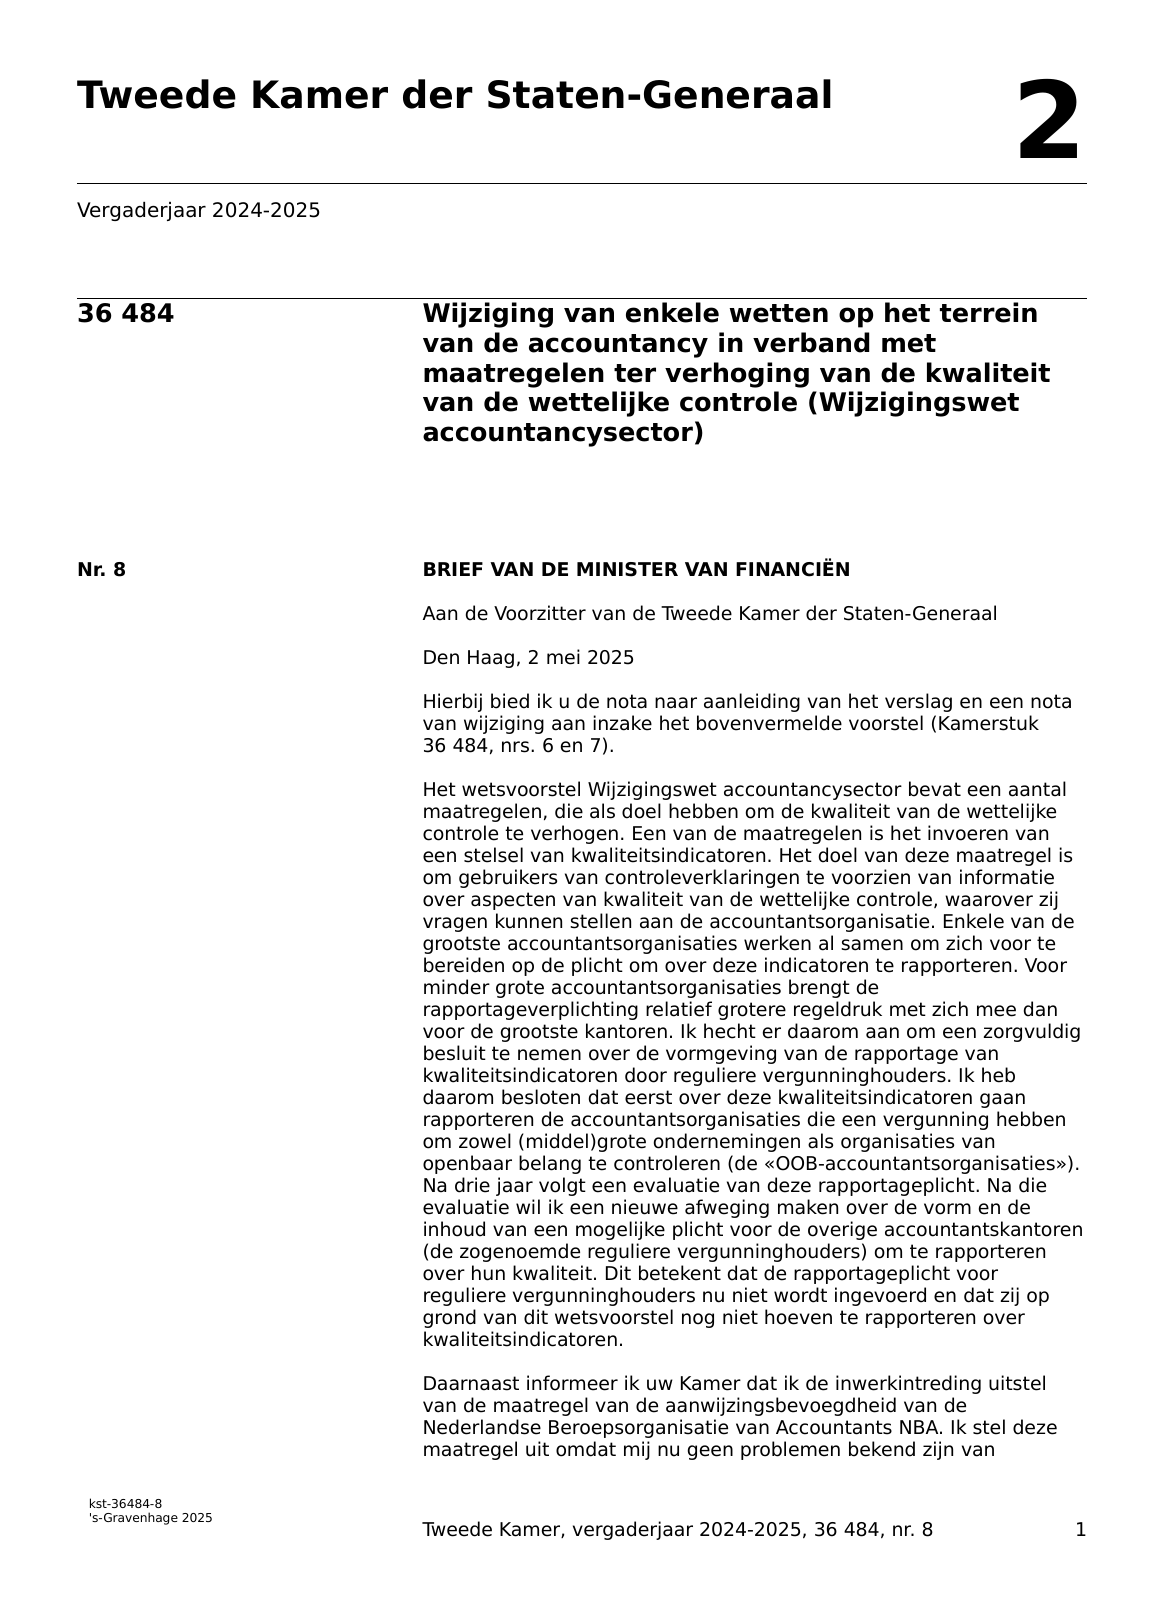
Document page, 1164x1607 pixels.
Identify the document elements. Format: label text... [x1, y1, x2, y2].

text Aan de Voorzitter van de Tweede Kamer der Staten-Generaal [422, 603, 1087, 624]
subtitle Nr. 8 BRIEF VAN DE MINISTER VAN FINANCIËN [77, 558, 1087, 580]
table_header Tweede Kamer der Staten-Generaal [77, 59, 886, 183]
table_header 2 [886, 59, 1087, 183]
subtitle 36 484 Wijziging van enkele wetten op het terrein van de accountancy in verband met maatregelen ter verhoging van de kwaliteit van de wettelijke controle (Wijzigingswet accountancysector) [77, 299, 1087, 447]
table_cell Vergaderjaar 2024-2025 [77, 184, 1087, 298]
text Hierbij bied ik u de nota naar aanleiding van het verslag en een nota van wijziging aan inzake het bovenvermelde voorstel (Kamerstuk 36 484, nrs. 6 en 7). [422, 691, 1087, 757]
text Den Haag, 2 mei 2025 [422, 647, 1087, 669]
text Daarnaast informeer ik uw Kamer dat ik de inwerkintreding uitstel van de maatregel van de aanwijzingsbevoegdheid van de Nederlandse Beroepsorganisatie van Accountants NBA. Ik stel deze maatregel uit omdat mij nu geen problemen bekend zijn van [422, 1373, 1087, 1461]
text 's-Gravenhage 2025 [88, 1511, 323, 1525]
text Het wetsvoorstel Wijzigingswet accountancysector bevat een aantal maatregelen, die als doel hebben om de kwaliteit van de wettelijke controle te verhogen. Een van de maatregelen is het invoeren van een stelsel van kwaliteitsindicatoren. Het doel van deze maatregel is om gebruikers van controleverklaringen te voorzien van informatie over aspecten van kwaliteit van de wettelijke controle, waarover zij vragen kunnen stellen aan de accountantsorganisatie. Enkele van de grootste accountantsorganisaties werken al samen om zich voor te bereiden op de plicht om over deze indicatoren te rapporteren. Voor minder grote accountantsorganisaties brengt de rapportageverplichting relatief grotere regeldruk met zich mee dan voor de grootste kantoren. Ik hecht er daarom aan om een zorgvuldig besluit te nemen over de vormgeving van de rapportage van kwaliteitsindicatoren door reguliere vergunninghouders. Ik heb daarom besloten dat eerst over deze kwaliteitsindicatoren gaan rapporteren de accountantsorganisaties die een vergunning hebben om zowel (middel)grote ondernemingen als organisaties van openbaar belang te controleren (de «OOB-accountantsorganisaties»). Na drie jaar volgt een evaluatie van deze rapportageplicht. Na die evaluatie wil ik een nieuwe afweging maken over de vorm en de inhoud van een mogelijke plicht voor de overige accountantskantoren (de zogenoemde reguliere vergunninghouders) om te rapporteren over hun kwaliteit. Dit betekent dat de rapportageplicht voor reguliere vergunninghouders nu niet wordt ingevoerd en dat zij op grond van dit wetsvoorstel nog niet hoeven te rapporteren over kwaliteitsindicatoren. [422, 779, 1087, 1351]
text kst-36484-8 [88, 1497, 323, 1511]
